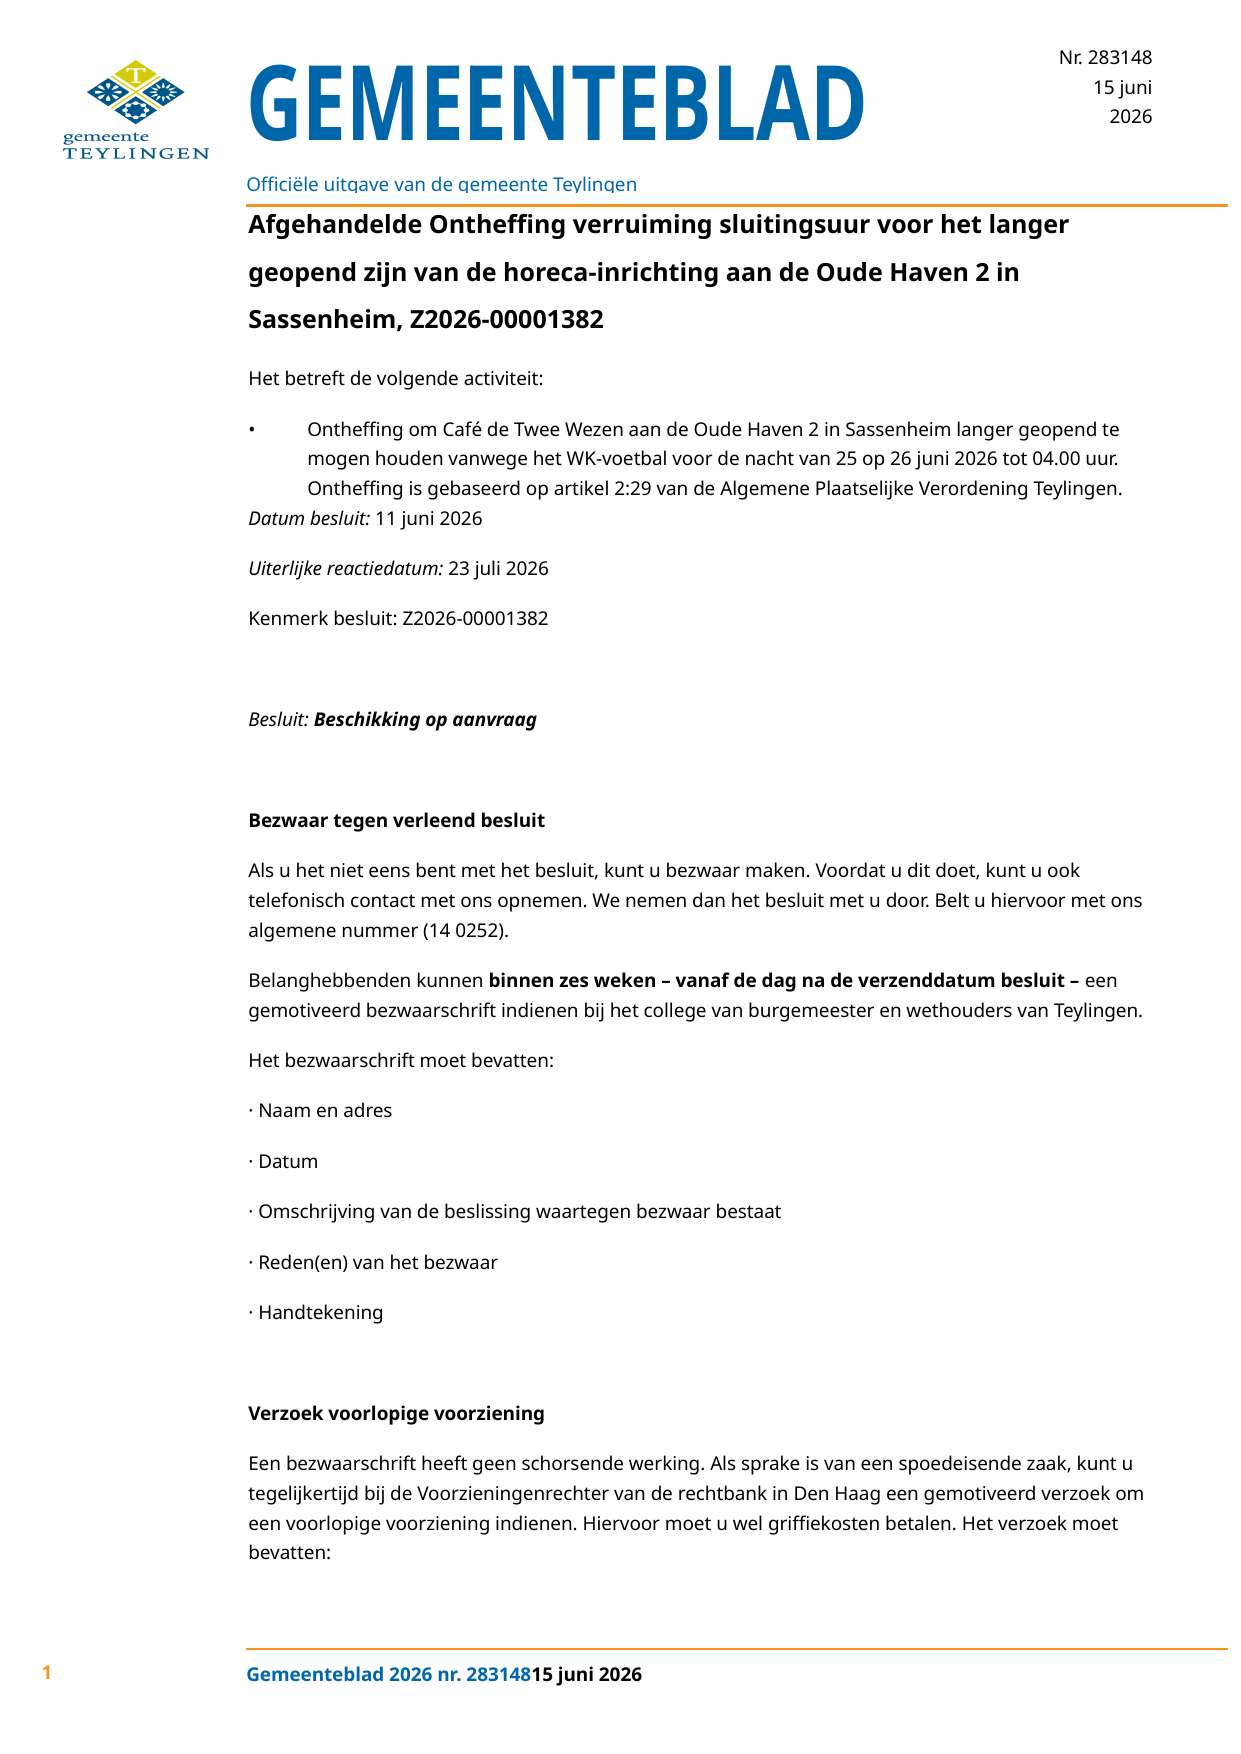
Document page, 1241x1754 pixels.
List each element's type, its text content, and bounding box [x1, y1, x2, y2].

picture [41, 47, 231, 172]
text Belanghebbenden kunnen binnen zes weken – vanaf de dag na de verzenddatum besluit – een gemotiveerd bezwaarschrift indienen bij het college van burgemeester en wethouders van Teylingen. [248, 967, 1152, 1022]
text Het betreft de volgende activiteit: [248, 366, 1152, 391]
text Het bezwaarschrift moet bevatten: [248, 1047, 1152, 1073]
text Datum besluit: 11 juni 2026 [248, 505, 1152, 530]
text Uiterlijke reactiedatum: 23 juli 2026 [248, 555, 1152, 581]
list Ontheffing om Café de Twee Wezen aan de Oude Haven 2 in Sassenheim langer geopend te mogen houden vanwege het WK-voetbal voor de nacht van 25 op 26 juni 2026 tot 04.00 uur. Ontheffing is gebaseerd op artikel 2:29 van de Algemene Plaatselijke Verordening Teylingen. [248, 416, 1152, 501]
text · Reden(en) van het bezwaar [248, 1249, 1152, 1274]
text Bezwaar tegen verleend besluit [248, 807, 1152, 833]
text · Naam en adres [248, 1098, 1152, 1123]
text Besluit: Beschikking op aanvraag [248, 706, 1152, 732]
text · Datum [248, 1148, 1152, 1174]
text Als u het niet eens bent met het besluit, kunt u bezwaar maken. Voordat u dit doet, kunt u ook telefonisch contact met ons opnemen. We nemen dan het besluit met u door. Belt u hiervoor met ons algemene nummer (14 0252). [248, 858, 1152, 942]
text Een bezwaarschrift heeft geen schorsende werking. Als sprake is van een spoedeisende zaak, kunt u tegelijkertijd bij de Voorzieningenrechter van de rechtbank in Den Haag een gemotiveerd verzoek om een voorlopige voorziening indienen. Hiervoor moet u wel griffiekosten betalen. Het verzoek moet bevatten: [248, 1451, 1152, 1565]
text · Handtekening [248, 1299, 1152, 1325]
text Verzoek voorlopige voorziening [248, 1400, 1152, 1426]
text Afgehandelde Ontheffing verruiming sluitingsuur voor het langer geopend zijn van de horeca-inrichting aan de Oude Haven 2 in Sassenheim, Z2026-00001382 [248, 207, 1152, 336]
text Kenmerk besluit: Z2026-00001382 [248, 606, 1152, 631]
text · Omschrijving van de beslissing waartegen bezwaar bestaat [248, 1198, 1152, 1224]
